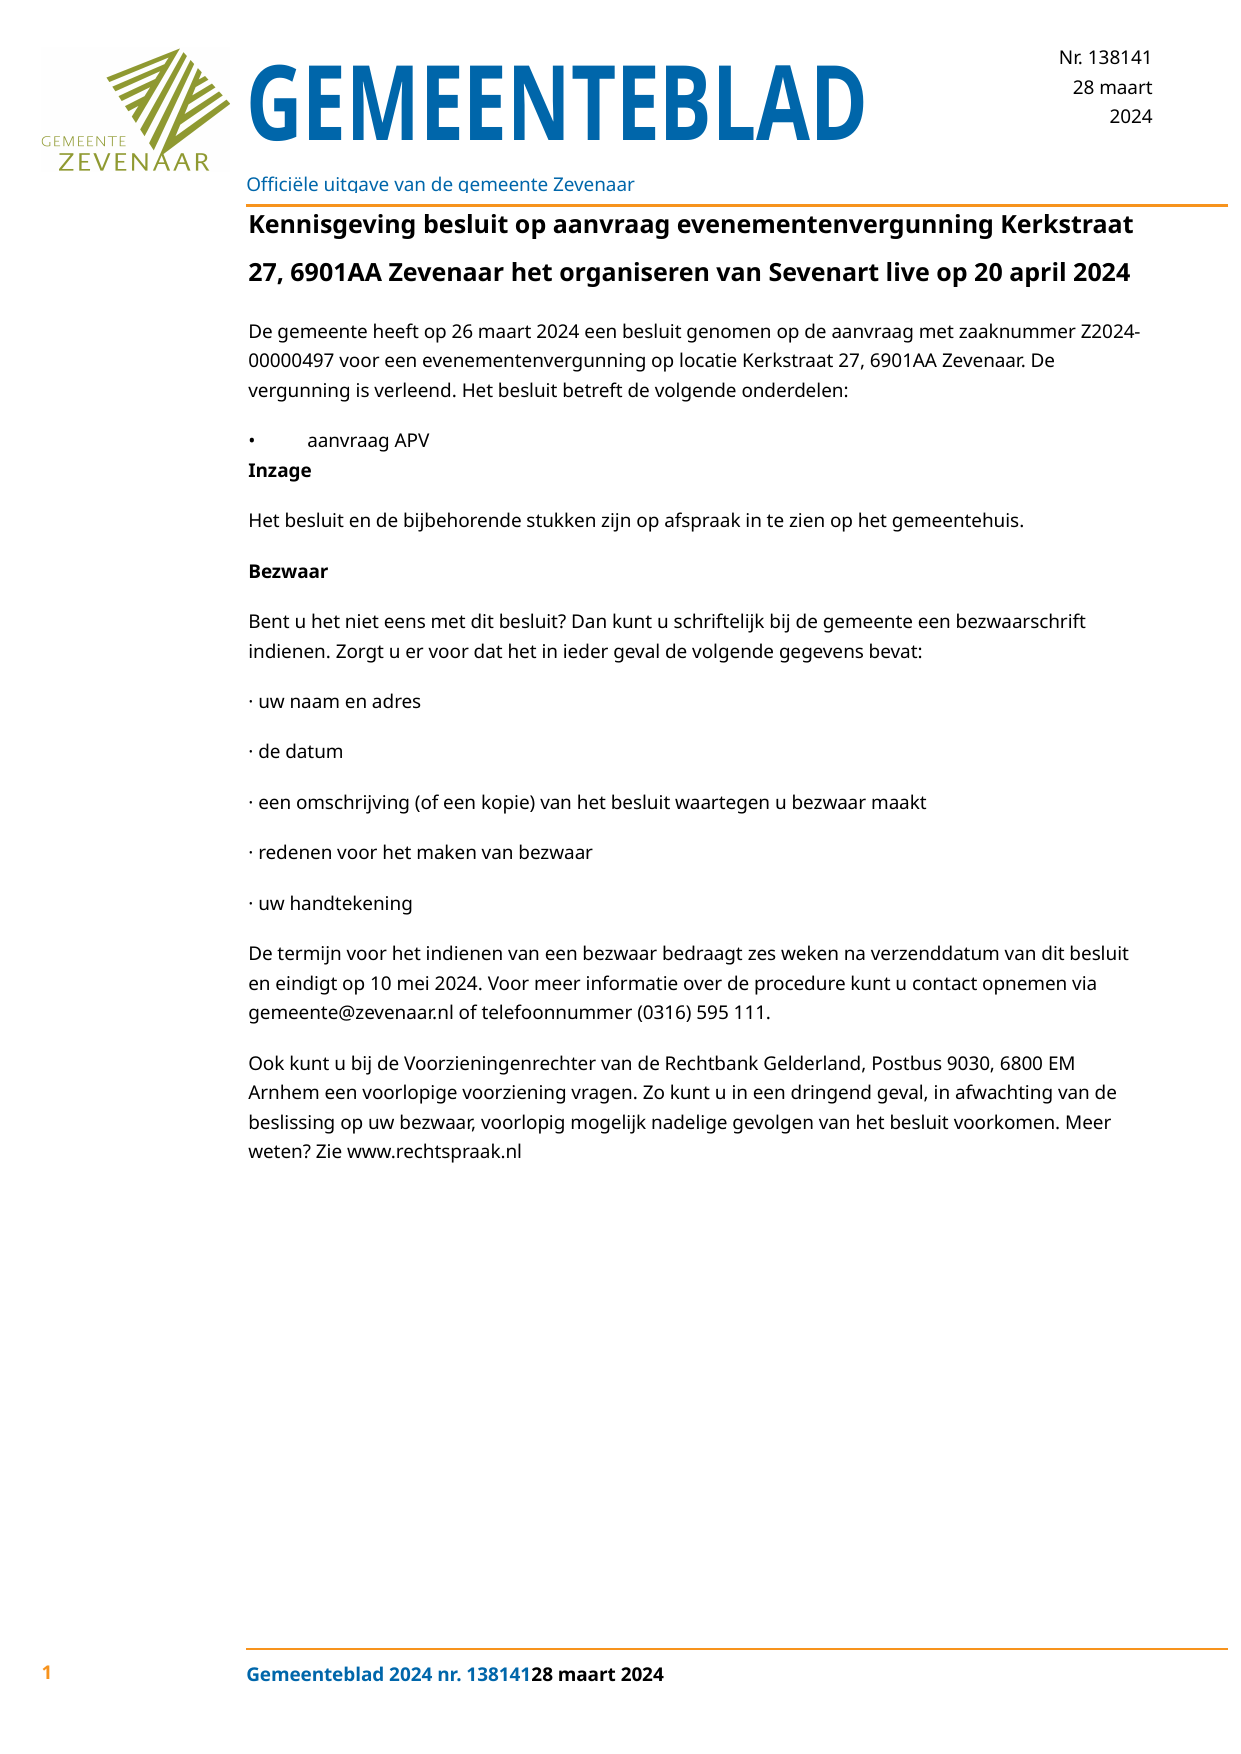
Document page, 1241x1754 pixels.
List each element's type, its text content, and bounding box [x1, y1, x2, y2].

text Kennisgeving besluit op aanvraag evenementenvergunning Kerkstraat 27, 6901AA Zevenaar het organiseren van Sevenart live op 20 april 2024 [248, 207, 1152, 288]
text Het besluit en de bijbehorende stukken zijn op afspraak in te zien op het gemeentehuis. [248, 507, 1152, 533]
text Ook kunt u bij de Voorzieningenrechter van de Rechtbank Gelderland, Postbus 9030, 6800 EM Arnhem een voorlopige voorziening vragen. Zo kunt u in een dringend geval, in afwachting van de beslissing op uw bezwaar, voorlopig mogelijk nadelige gevolgen van het besluit voorkomen. Meer weten? Zie www.rechtspraak.nl [248, 1050, 1152, 1164]
text · uw handtekening [248, 890, 1152, 916]
text · redenen voor het maken van bezwaar [248, 839, 1152, 865]
text De termijn voor het indienen van een bezwaar bedraagt zes weken na verzenddatum van dit besluit en eindigt op 10 mei 2024. Voor meer informatie over de procedure kunt u contact opnemen via gemeente@zevenaar.nl of telefoonnummer (0316) 595 111. [248, 940, 1152, 1025]
text · een omschrijving (of een kopie) van het besluit waartegen u bezwaar maakt [248, 789, 1152, 815]
text · uw naam en adres [248, 688, 1152, 714]
list aanvraag APV [248, 427, 1152, 453]
text Bezwaar [248, 558, 1152, 584]
picture [41, 47, 231, 172]
text De gemeente heeft op 26 maart 2024 een besluit genomen op de aanvraag met zaaknummer Z2024-00000497 voor een evenementenvergunning op locatie Kerkstraat 27, 6901AA Zevenaar. De vergunning is verleend. Het besluit betreft de volgende onderdelen: [248, 318, 1152, 403]
text Bent u het niet eens met dit besluit? Dan kunt u schriftelijk bij de gemeente een bezwaarschrift indienen. Zorgt u er voor dat het in ieder geval de volgende gegevens bevat: [248, 608, 1152, 664]
text Inzage [248, 457, 1152, 483]
text · de datum [248, 739, 1152, 764]
